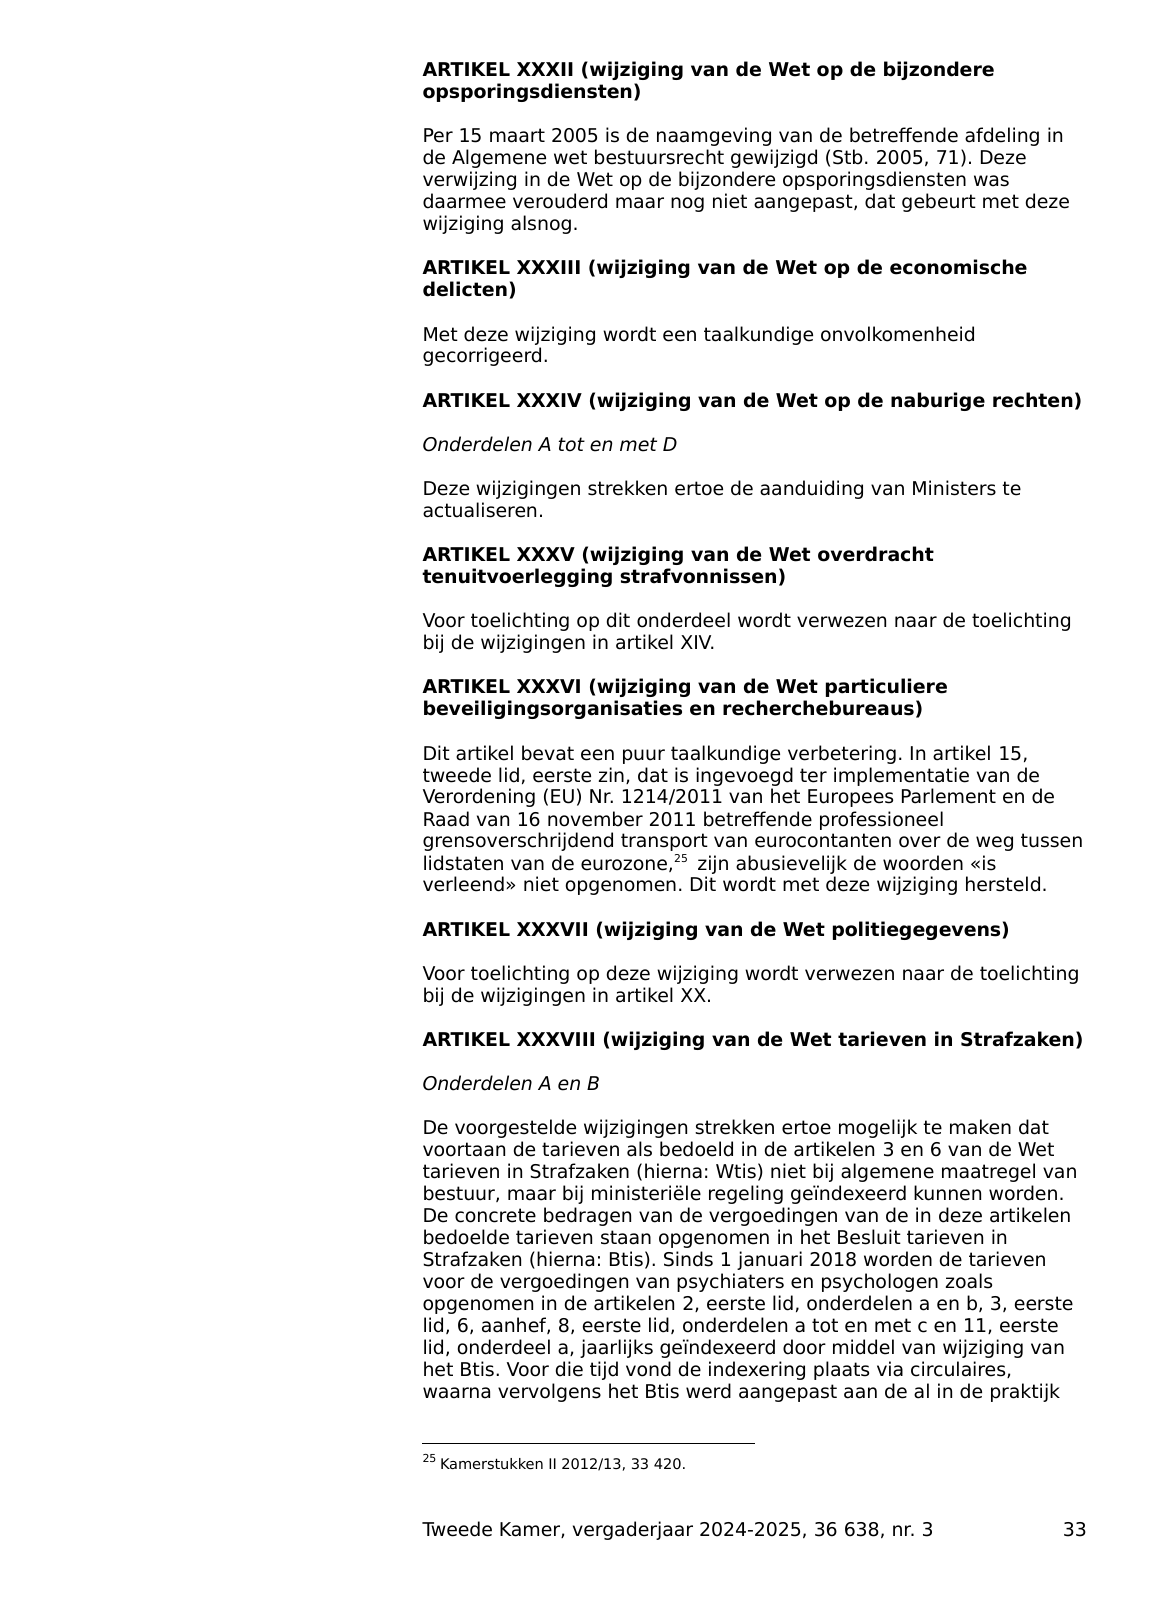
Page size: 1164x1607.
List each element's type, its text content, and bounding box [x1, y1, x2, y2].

subtitle ARTIKEL XXXVIII (wijziging van de Wet tarieven in Strafzaken) [422, 1029, 1087, 1051]
subtitle ARTIKEL XXXIV (wijziging van de Wet op de naburige rechten) [422, 389, 1087, 412]
text Per 15 maart 2005 is de naamgeving van de betreffende afdeling in de Algemene wet bestuursrecht gewijzigd (Stb. 2005, 71). Deze verwijzing in de Wet op de bijzondere opsporingsdiensten was daarmee verouderd maar nog niet aangepast, dat gebeurt met deze wijziging alsnog. [422, 125, 1087, 235]
subtitle Onderdelen A en B [422, 1073, 1087, 1095]
subtitle ARTIKEL XXXII (wijziging van de Wet op de bijzondere opsporingsdiensten) [422, 59, 1087, 103]
text De voorgestelde wijzigingen strekken ertoe mogelijk te maken dat voortaan de tarieven als bedoeld in de artikelen 3 en 6 van de Wet tarieven in Strafzaken (hierna: Wtis) niet bij algemene maatregel van bestuur, maar bij ministeriële regeling geïndexeerd kunnen worden. De concrete bedragen van de vergoedingen van de in deze artikelen bedoelde tarieven staan opgenomen in het Besluit tarieven in Strafzaken (hierna: Btis). Sinds 1 januari 2018 worden de tarieven voor de vergoedingen van psychiaters en psychologen zoals opgenomen in de artikelen 2, eerste lid, onderdelen a en b, 3, eerste lid, 6, aanhef, 8, eerste lid, onderdelen a tot en met c en 11, eerste lid, onderdeel a, jaarlijks geïndexeerd door middel van wijziging van het Btis. Voor die tijd vond de indexering plaats via circulaires, waarna vervolgens het Btis werd aangepast aan de al in de praktijk [422, 1117, 1087, 1403]
subtitle ARTIKEL XXXIII (wijziging van de Wet op de economische delicten) [422, 257, 1087, 301]
text Kamerstukken II 2012/13, 33 420. [422, 1452, 1087, 1474]
text Deze wijzigingen strekken ertoe de aanduiding van Ministers te actualiseren. [422, 478, 1087, 522]
text Voor toelichting op dit onderdeel wordt verwezen naar de toelichting bij de wijzigingen in artikel XIV. [422, 610, 1087, 654]
subtitle ARTIKEL XXXV (wijziging van de Wet overdracht tenuitvoerlegging strafvonnissen) [422, 544, 1087, 588]
text Met deze wijziging wordt een taalkundige onvolkomenheid gecorrigeerd. [422, 323, 1087, 367]
text Voor toelichting op deze wijziging wordt verwezen naar de toelichting bij de wijzigingen in artikel XX. [422, 963, 1087, 1007]
text Dit artikel bevat een puur taalkundige verbetering. In artikel 15, tweede lid, eerste zin, dat is ingevoegd ter implementatie van de Verordening (EU) Nr. 1214/2011 van het Europees Parlement en de Raad van 16 november 2011 betreffende professioneel grensoverschrijdend transport van eurocontanten over de weg tussen lidstaten van de eurozone, zijn abusievelijk de woorden «is verleend» niet opgenomen. Dit wordt met deze wijziging hersteld. [422, 742, 1087, 896]
subtitle ARTIKEL XXXVI (wijziging van de Wet particuliere beveiligingsorganisaties en recherchebureaus) [422, 676, 1087, 720]
subtitle Onderdelen A tot en met D [422, 434, 1087, 456]
subtitle ARTIKEL XXXVII (wijziging van de Wet politiegegevens) [422, 918, 1087, 941]
